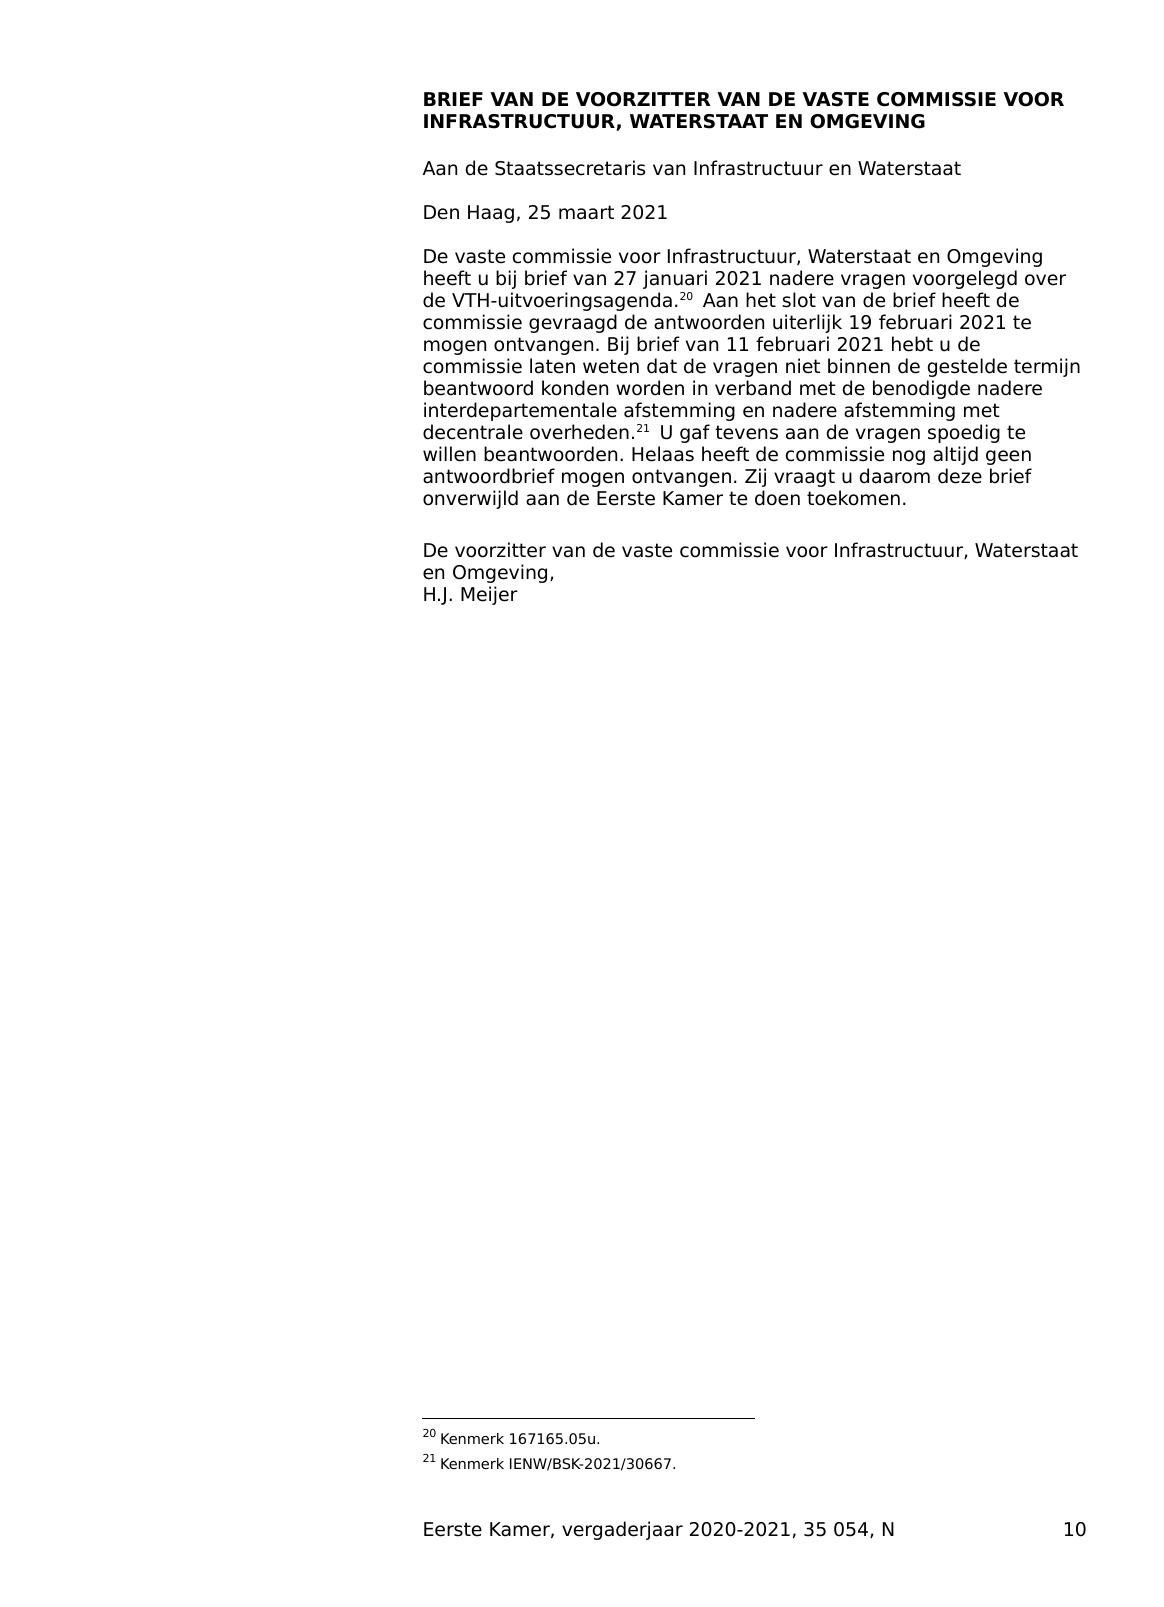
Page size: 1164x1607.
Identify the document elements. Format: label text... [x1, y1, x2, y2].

text Kenmerk IENW/BSK-2021/30667. [422, 1452, 1087, 1474]
text Aan de Staatssecretaris van Infrastructuur en Waterstaat [422, 158, 1087, 180]
text De vaste commissie voor Infrastructuur, Waterstaat en Omgeving heeft u bij brief van 27 januari 2021 nadere vragen voorgelegd over de VTH-uitvoeringsagenda. Aan het slot van de brief heeft de commissie gevraagd de antwoorden uiterlijk 19 februari 2021 te mogen ontvangen. Bij brief van 11 februari 2021 hebt u de commissie laten weten dat de vragen niet binnen de gestelde termijn beantwoord konden worden in verband met de benodigde nadere interdepartementale afstemming en nadere afstemming met decentrale overheden. U gaf tevens aan de vragen spoedig te willen beantwoorden. Helaas heeft de commissie nog altijd geen antwoordbrief mogen ontvangen. Zij vraagt u daarom deze brief onverwijld aan de Eerste Kamer te doen toekomen. [422, 246, 1087, 510]
text De voorzitter van de vaste commissie voor Infrastructuur, Waterstaat en Omgeving, H.J. Meijer [422, 540, 1087, 606]
subtitle BRIEF VAN DE VOORZITTER VAN DE VASTE COMMISSIE VOOR INFRASTRUCTUUR, WATERSTAAT EN OMGEVING [422, 89, 1087, 133]
text Kenmerk 167165.05u. [422, 1427, 1087, 1449]
text Den Haag, 25 maart 2021 [422, 202, 1087, 224]
